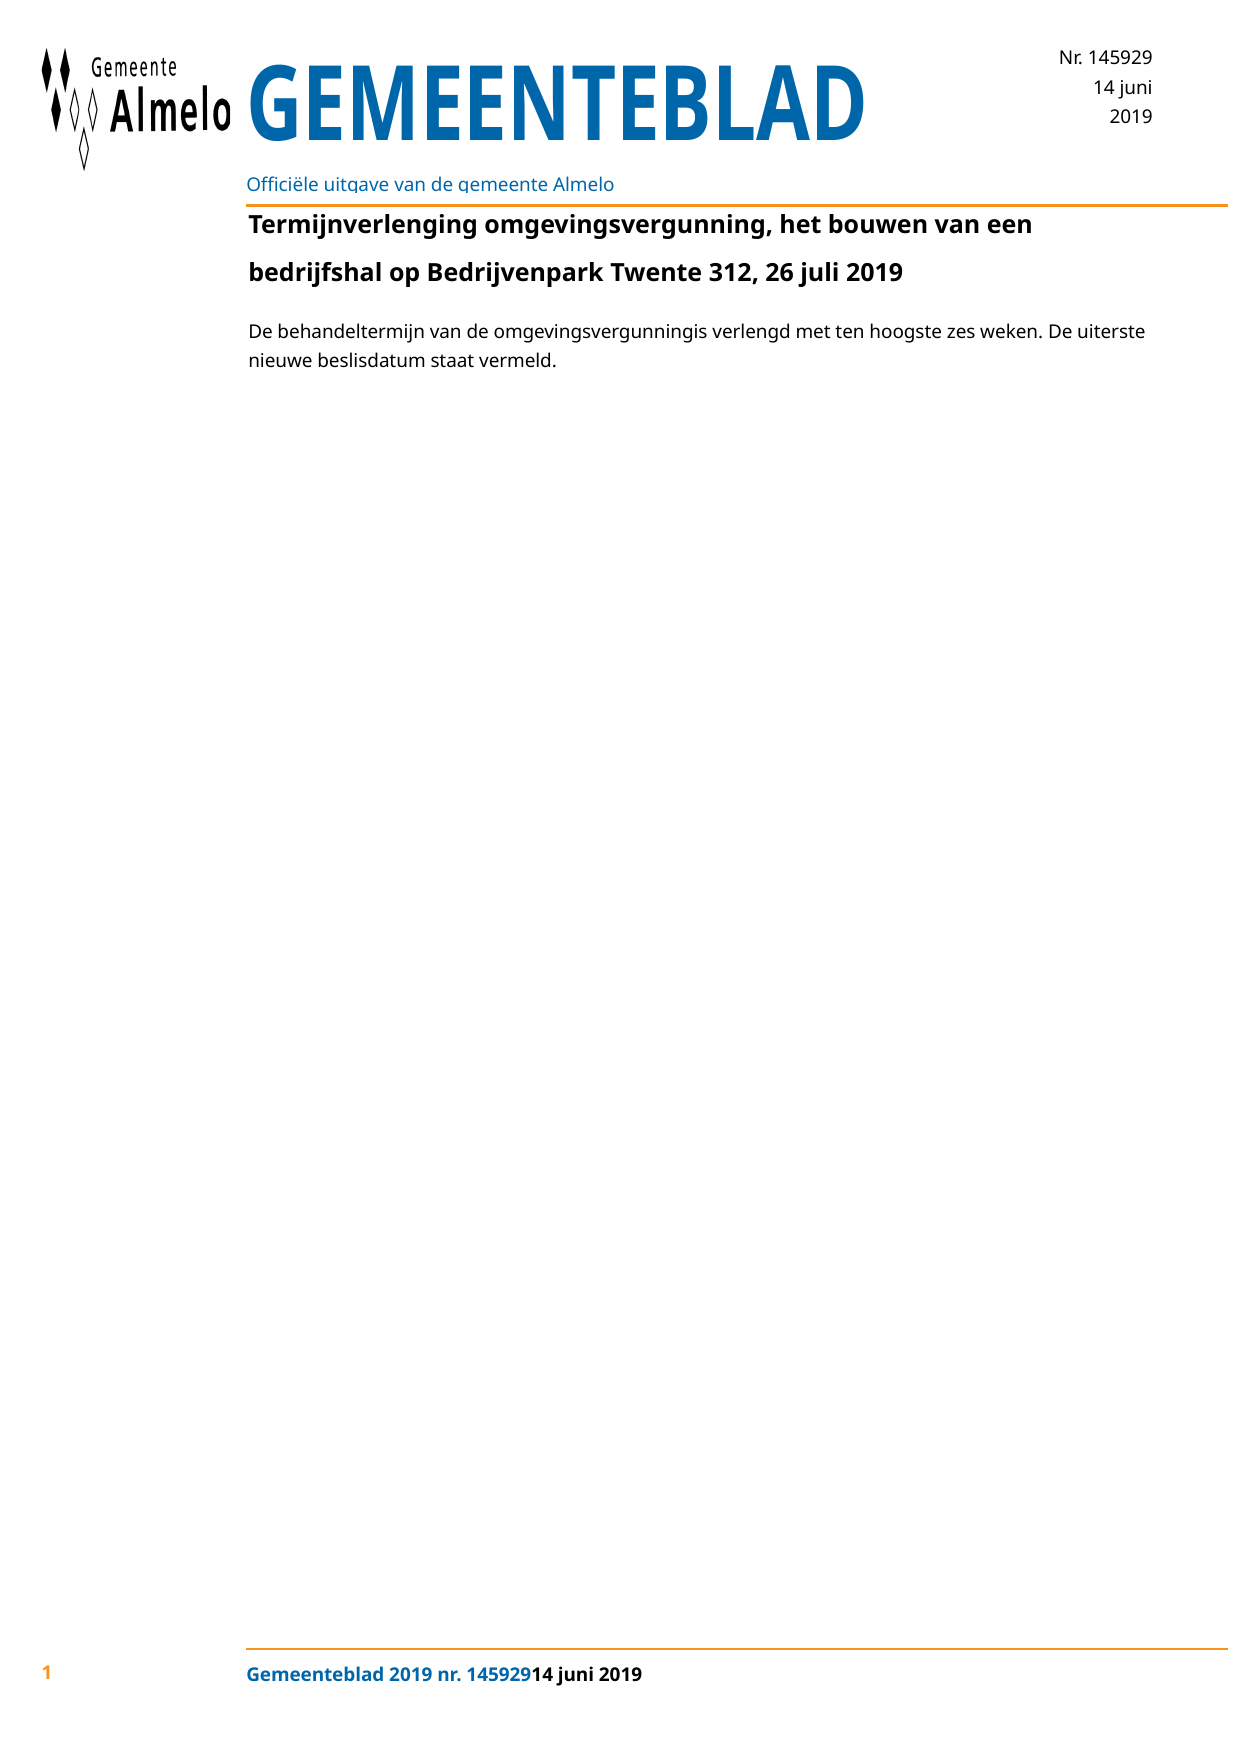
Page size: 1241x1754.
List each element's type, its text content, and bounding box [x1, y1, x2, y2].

text Termijnverlenging omgevingsvergunning, het bouwen van een bedrijfshal op Bedrijvenpark Twente 312, 26 juli 2019 [248, 207, 1152, 288]
picture [41, 47, 231, 172]
text De behandeltermijn van de omgevingsvergunningis verlengd met ten hoogste zes weken. De uiterste nieuwe beslisdatum staat vermeld. [248, 318, 1152, 373]
